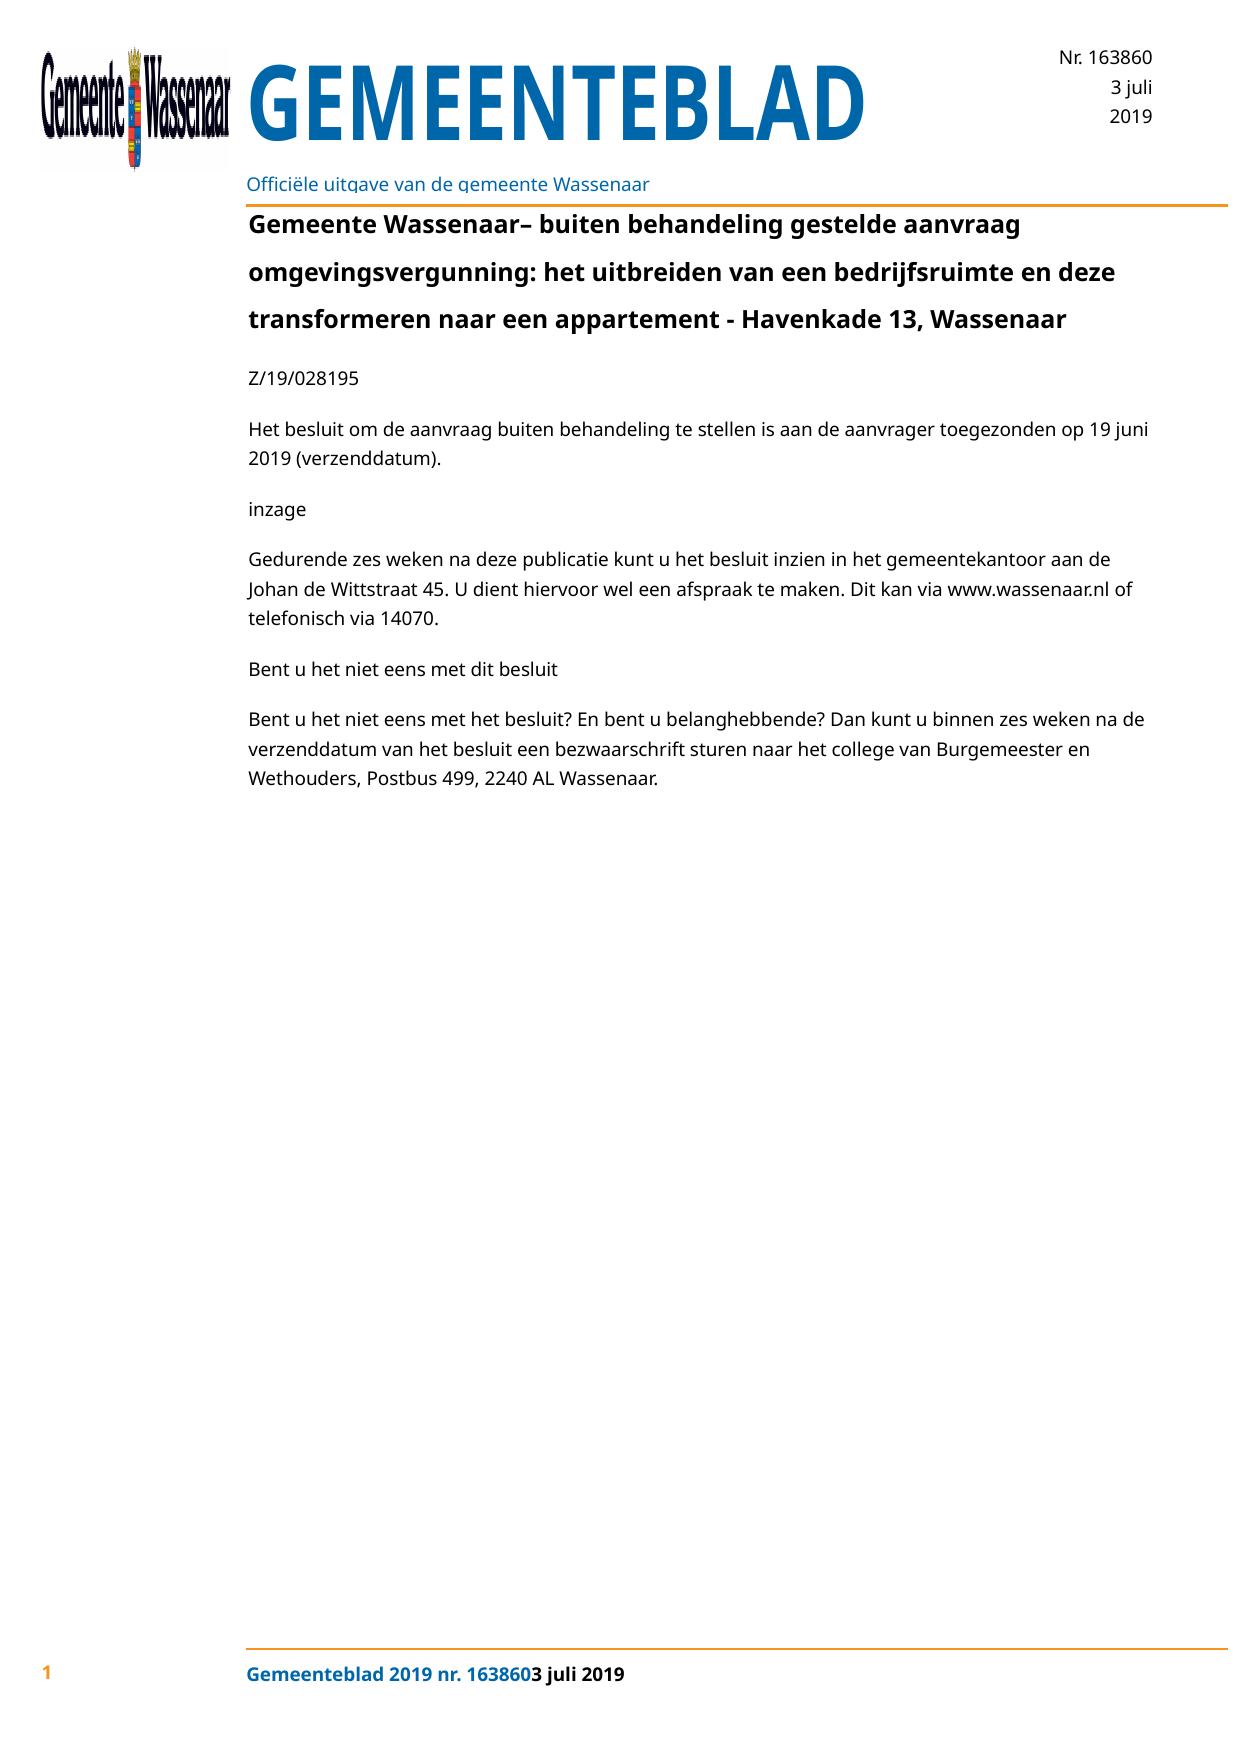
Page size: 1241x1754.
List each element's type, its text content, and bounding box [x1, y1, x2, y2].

text Het besluit om de aanvraag buiten behandeling te stellen is aan de aanvrager toegezonden op 19 juni 2019 (verzenddatum). [248, 416, 1152, 471]
picture [41, 47, 231, 172]
text Bent u het niet eens met dit besluit [248, 656, 1152, 682]
text Bent u het niet eens met het besluit? En bent u belanghebbende? Dan kunt u binnen zes weken na de verzenddatum van het besluit een bezwaarschrift sturen naar het college van Burgemeester en Wethouders, Postbus 499, 2240 AL Wassenaar. [248, 706, 1152, 791]
text Gedurende zes weken na deze publicatie kunt u het besluit inzien in het gemeentekantoor aan de Johan de Wittstraat 45. U dient hiervoor wel een afspraak te maken. Dit kan via www.wassenaar.nl of telefonisch via 14070. [248, 546, 1152, 631]
text Gemeente Wassenaar– buiten behandeling gestelde aanvraag omgevingsvergunning: het uitbreiden van een bedrijfsruimte en deze transformeren naar een appartement - Havenkade 13, Wassenaar [248, 207, 1152, 336]
text Z/19/028195 [248, 366, 1152, 391]
text inzage [248, 496, 1152, 522]
